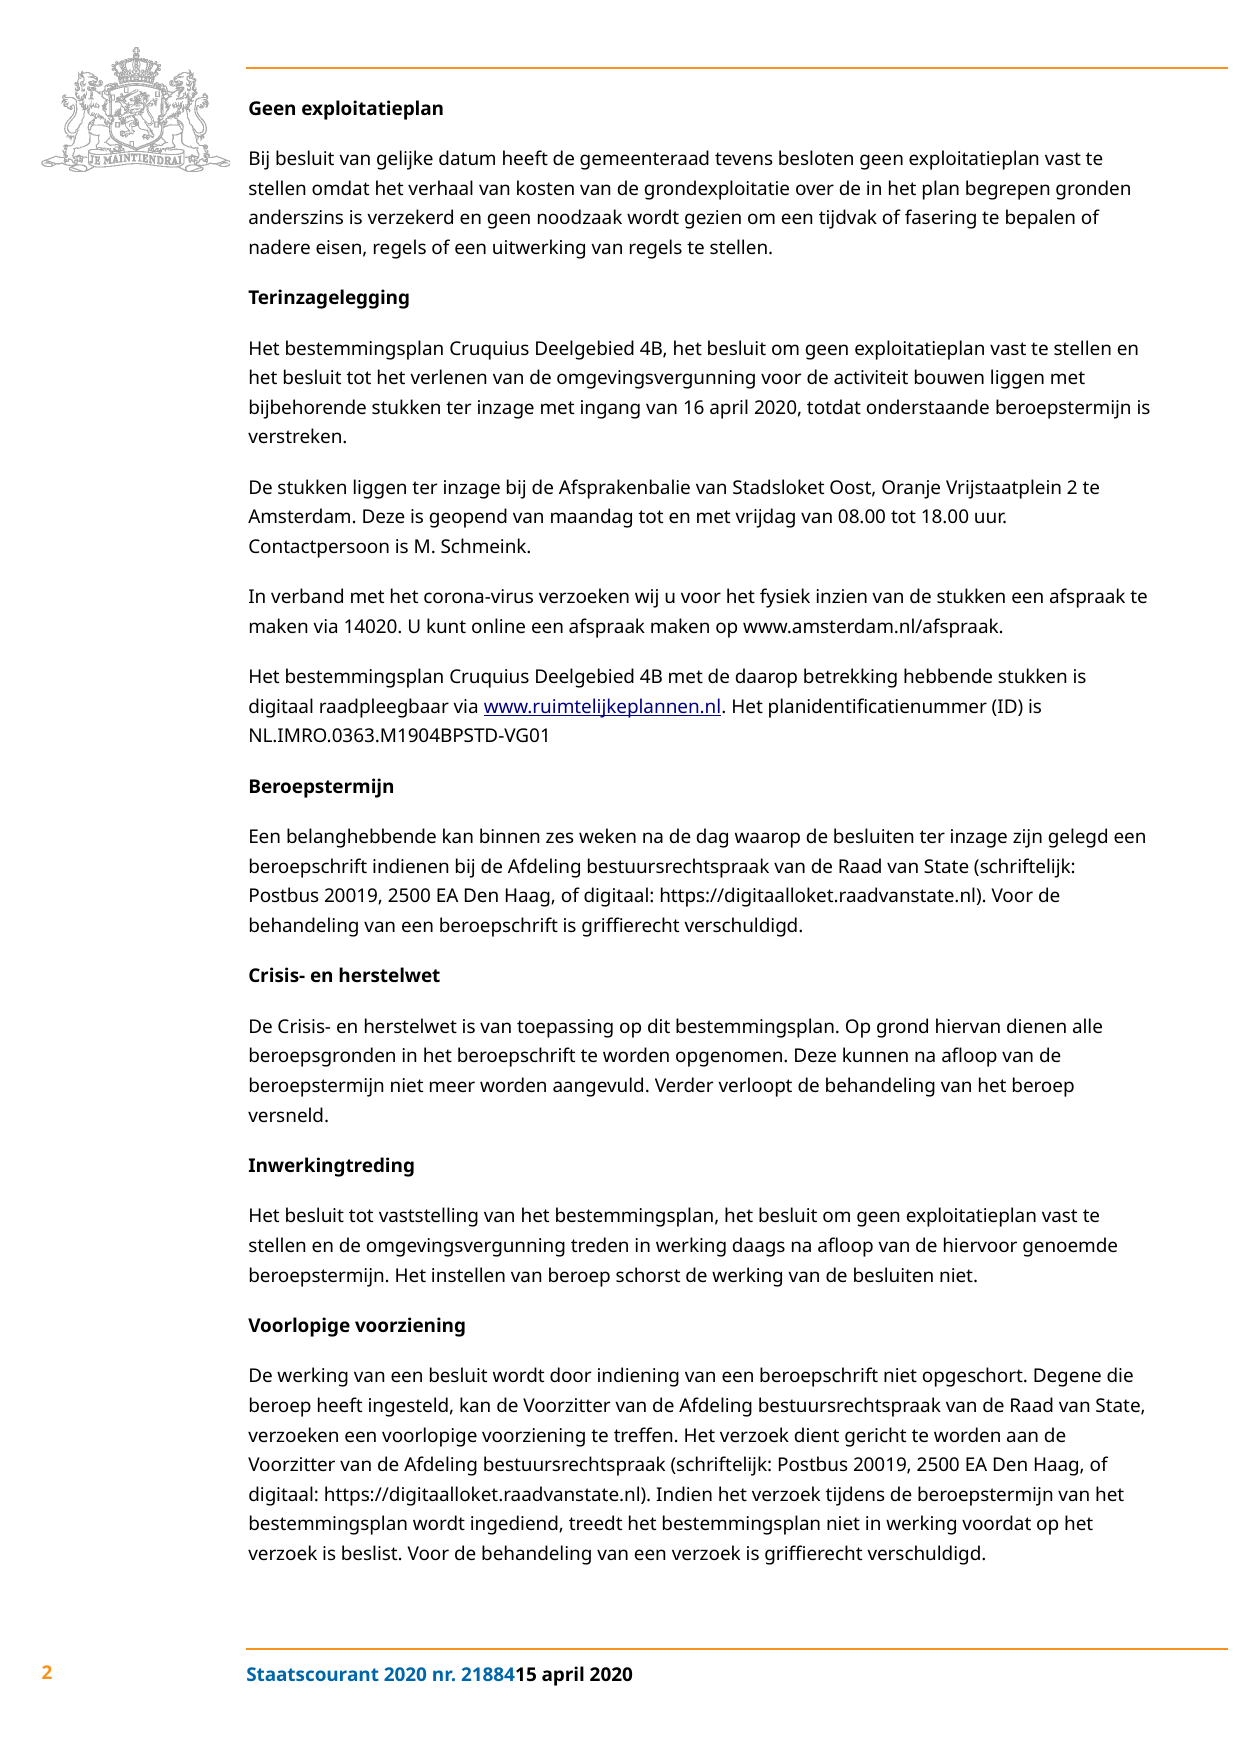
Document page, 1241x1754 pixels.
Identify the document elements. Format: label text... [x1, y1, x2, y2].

picture [41, 47, 231, 172]
text Het bestemmingsplan Cruquius Deelgebied 4B met de daarop betrekking hebbende stukken is digitaal raadpleegbaar via www.ruimtelijkeplannen.nl. Het planidentificatienummer (ID) is NL.IMRO.0363.M1904BPSTD-VG01 [248, 663, 1152, 748]
text Terinzagelegging [248, 284, 1152, 310]
text Beroepstermijn [248, 773, 1152, 799]
text De Crisis- en herstelwet is van toepassing op dit bestemmingsplan. Op grond hiervan dienen alle beroepsgronden in het beroepschrift te worden opgenomen. Deze kunnen na afloop van de beroepstermijn niet meer worden aangevuld. Verder verloopt de behandeling van het beroep versneld. [248, 1013, 1152, 1128]
text Geen exploitatieplan [248, 95, 1152, 121]
text Bij besluit van gelijke datum heeft de gemeenteraad tevens besloten geen exploitatieplan vast te stellen omdat het verhaal van kosten van de grondexploitatie over de in het plan begrepen gronden anderszins is verzekerd en geen noodzaak wordt gezien om een tijdvak of fasering te bepalen of nadere eisen, regels of een uitwerking van regels te stellen. [248, 145, 1152, 260]
text Voorlopige voorziening [248, 1312, 1152, 1338]
text In verband met het corona-virus verzoeken wij u voor het fysiek inzien van de stukken een afspraak te maken via 14020. U kunt online een afspraak maken op www.amsterdam.nl/afspraak. [248, 583, 1152, 639]
text De stukken liggen ter inzage bij de Afsprakenbalie van Stadsloket Oost, Oranje Vrijstaatplein 2 te Amsterdam. Deze is geopend van maandag tot en met vrijdag van 08.00 tot 18.00 uur. Contactpersoon is M. Schmeink. [248, 474, 1152, 559]
text Het bestemmingsplan Cruquius Deelgebied 4B, het besluit om geen exploitatieplan vast te stellen en het besluit tot het verlenen van de omgevingsvergunning voor de activiteit bouwen liggen met bijbehorende stukken ter inzage met ingang van 16 april 2020, totdat onderstaande beroepstermijn is verstreken. [248, 335, 1152, 449]
text Crisis- en herstelwet [248, 963, 1152, 988]
text Een belanghebbende kan binnen zes weken na de dag waarop de besluiten ter inzage zijn gelegd een beroepschrift indienen bij de Afdeling bestuursrechtspraak van de Raad van State (schriftelijk: Postbus 20019, 2500 EA Den Haag, of digitaal: https://digitaalloket.raadvanstate.nl). Voor de behandeling van een beroepschrift is griffierecht verschuldigd. [248, 823, 1152, 938]
text Inwerkingtreding [248, 1152, 1152, 1178]
text Het besluit tot vaststelling van het bestemmingsplan, het besluit om geen exploitatieplan vast te stellen en de omgevingsvergunning treden in werking daags na afloop van de hiervoor genoemde beroepstermijn. Het instellen van beroep schorst de werking van de besluiten niet. [248, 1203, 1152, 1288]
text De werking van een besluit wordt door indiening van een beroepschrift niet opgeschort. Degene die beroep heeft ingesteld, kan de Voorzitter van de Afdeling bestuursrechtspraak van de Raad van State, verzoeken een voorlopige voorziening te treffen. Het verzoek dient gericht te worden aan de Voorzitter van de Afdeling bestuursrechtspraak (schriftelijk: Postbus 20019, 2500 EA Den Haag, of digitaal: https://digitaalloket.raadvanstate.nl). Indien het verzoek tijdens de beroepstermijn van het bestemmingsplan wordt ingediend, treedt het bestemmingsplan niet in werking voordat op het verzoek is beslist. Voor de behandeling van een verzoek is griffierecht verschuldigd. [248, 1363, 1152, 1566]
